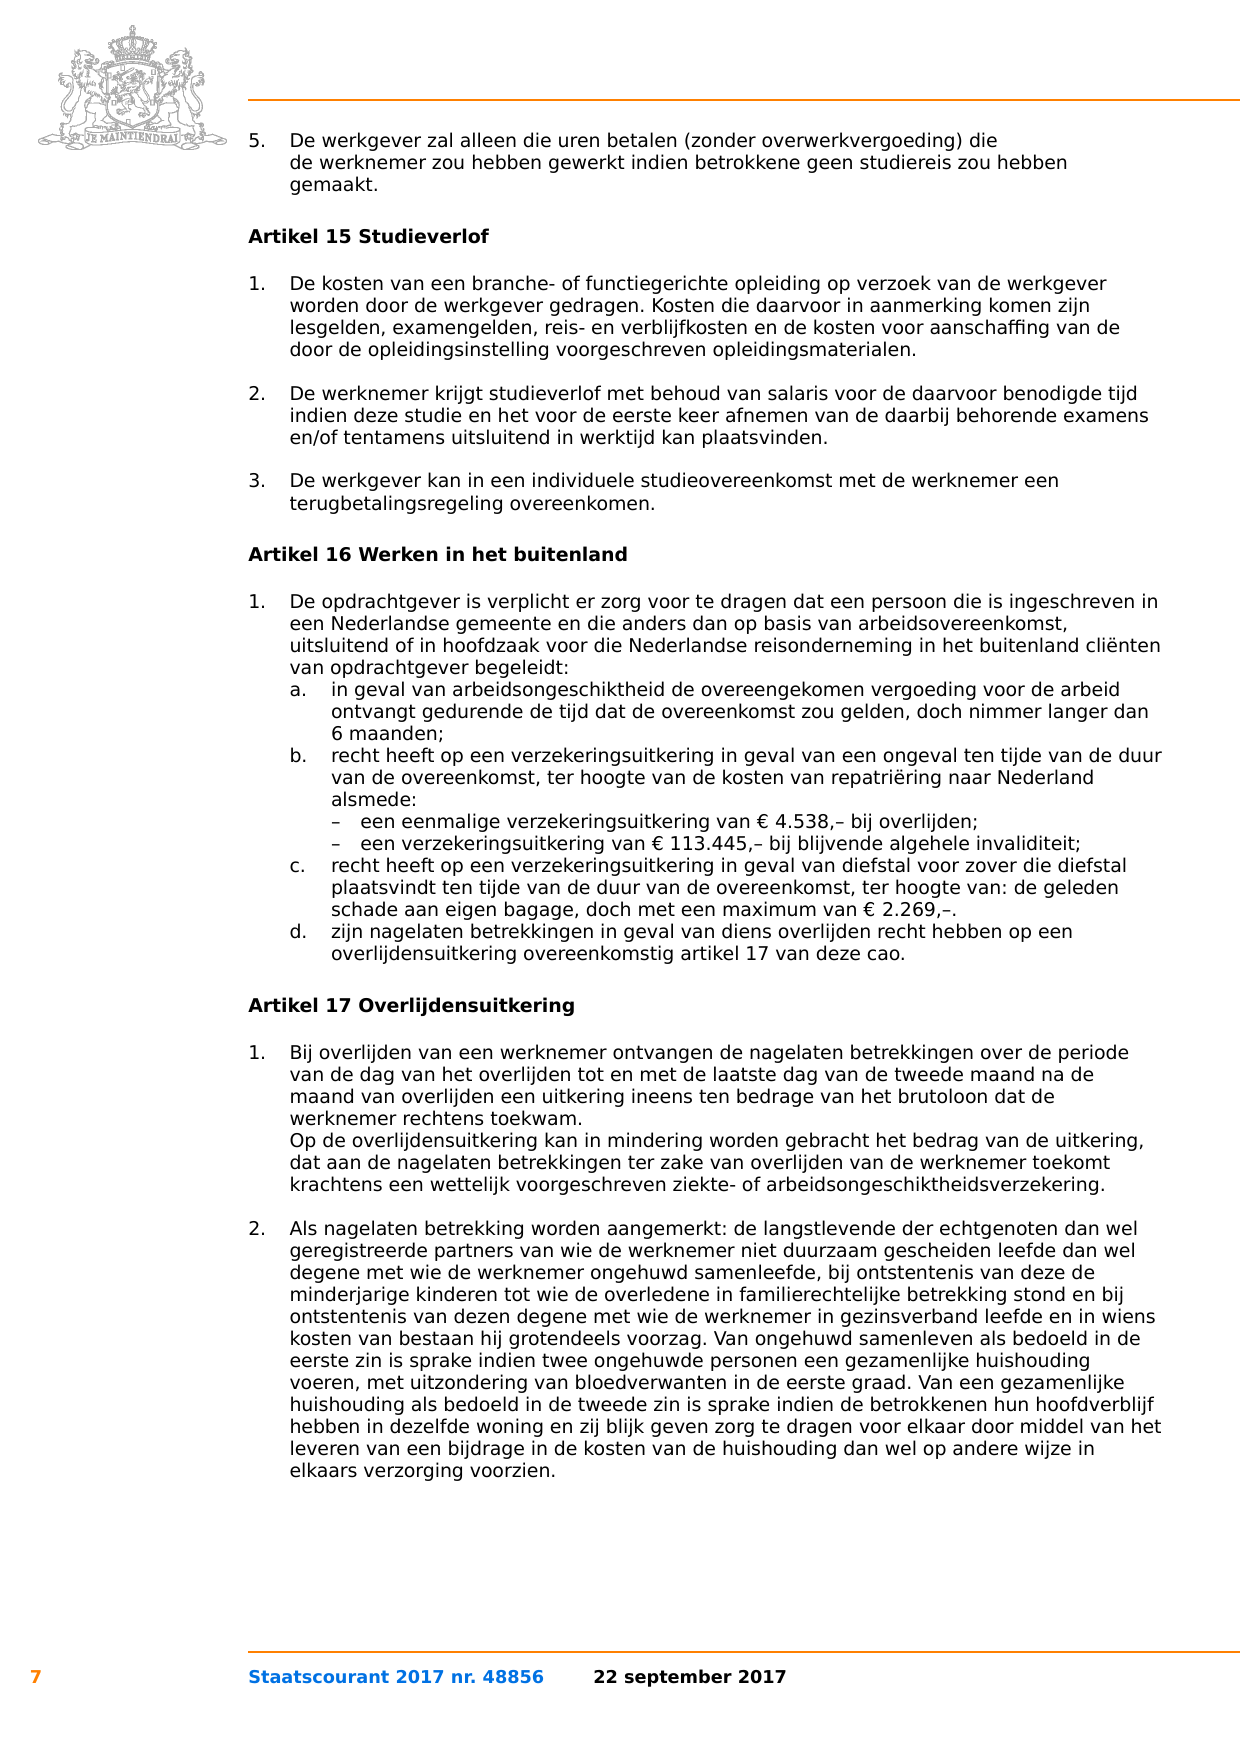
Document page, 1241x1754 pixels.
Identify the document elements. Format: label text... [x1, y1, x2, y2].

text d. zijn nagelaten betrekkingen in geval van diens overlijden recht hebben op een overlijdensuitkering overeenkomstig artikel 17 van deze cao. [289, 921, 1163, 965]
text 3. De werkgever kan in een individuele studieovereenkomst met de werknemer een terugbetalingsregeling overeenkomen. [248, 470, 1163, 514]
subtitle Artikel 17 Overlijdensuitkering [248, 995, 1163, 1017]
text a. in geval van arbeidsongeschiktheid de overeengekomen vergoeding voor de arbeid ontvangt gedurende de tijd dat de overeenkomst zou gelden, doch nimmer langer dan 6 maanden; [289, 679, 1163, 745]
text 1. De opdrachtgever is verplicht er zorg voor te dragen dat een persoon die is ingeschreven in een Nederlandse gemeente en die anders dan op basis van arbeidsovereenkomst, uitsluitend of in hoofdzaak voor die Nederlandse reisonderneming in het buitenland cliënten van opdrachtgever begeleidt: [248, 591, 1163, 679]
text 1. Bij overlijden van een werknemer ontvangen de nagelaten betrekkingen over de periode van de dag van het overlijden tot en met de laatste dag van de tweede maand na de maand van overlijden een uitkering ineens ten bedrage van het brutoloon dat de werknemer rechtens toekwam. [248, 1042, 1163, 1130]
text Op de overlijdensuitkering kan in mindering worden gebracht het bedrag van de uitkering, dat aan de nagelaten betrekkingen ter zake van overlijden van de werknemer toekomt krachtens een wettelijk voorgeschreven ziekte- of arbeidsongeschiktheidsverzekering. [289, 1130, 1163, 1196]
picture [38, 25, 227, 150]
text 1. De kosten van een branche- of functiegerichte opleiding op verzoek van de werkgever worden door de werkgever gedragen. Kosten die daarvoor in aanmerking komen zijn lesgelden, examengelden, reis- en verblijfkosten en de kosten voor aanschaffing van de door de opleidingsinstelling voorgeschreven opleidingsmaterialen. [248, 273, 1163, 361]
text – een eenmalige verzekeringsuitkering van € 4.538,– bij overlijden; [331, 811, 1163, 833]
text b. recht heeft op een verzekeringsuitkering in geval van een ongeval ten tijde van de duur van de overeenkomst, ter hoogte van de kosten van repatriëring naar Nederland alsmede: [289, 745, 1163, 811]
text de werknemer zou hebben gewerkt indien betrokkene geen studiereis zou hebben gemaakt. [289, 152, 1163, 196]
text – een verzekeringsuitkering van € 113.445,– bij blijvende algehele invaliditeit; [331, 833, 1163, 855]
subtitle Artikel 15 Studieverlof [248, 226, 1163, 248]
text 2. De werknemer krijgt studieverlof met behoud van salaris voor de daarvoor benodigde tijd indien deze studie en het voor de eerste keer afnemen van de daarbij behorende examens en/of tentamens uitsluitend in werktijd kan plaatsvinden. [248, 383, 1163, 448]
subtitle Artikel 16 Werken in het buitenland [248, 544, 1163, 566]
text c. recht heeft op een verzekeringsuitkering in geval van diefstal voor zover die diefstal plaatsvindt ten tijde van de duur van de overeenkomst, ter hoogte van: de geleden schade aan eigen bagage, doch met een maximum van € 2.269,–. [289, 855, 1163, 921]
text 5. De werkgever zal alleen die uren betalen (zonder overwerkvergoeding) die [248, 130, 1163, 152]
text 2. Als nagelaten betrekking worden aangemerkt: de langstlevende der echtgenoten dan wel geregistreerde partners van wie de werknemer niet duurzaam gescheiden leefde dan wel degene met wie de werknemer ongehuwd samenleefde, bij ontstentenis van deze de minderjarige kinderen tot wie de overledene in familierechtelijke betrekking stond en bij ontstentenis van dezen degene met wie de werknemer in gezinsverband leefde en in wiens kosten van bestaan hij grotendeels voorzag. Van ongehuwd samenleven als bedoeld in de eerste zin is sprake indien twee ongehuwde personen een gezamenlijke huishouding voeren, met uitzondering van bloedverwanten in de eerste graad. Van een gezamenlijke huishouding als bedoeld in de tweede zin is sprake indien de betrokkenen hun hoofdverblijf hebben in dezelfde woning en zij blijk geven zorg te dragen voor elkaar door middel van het leveren van een bijdrage in de kosten van de huishouding dan wel op andere wijze in elkaars verzorging voorzien. [248, 1218, 1163, 1481]
